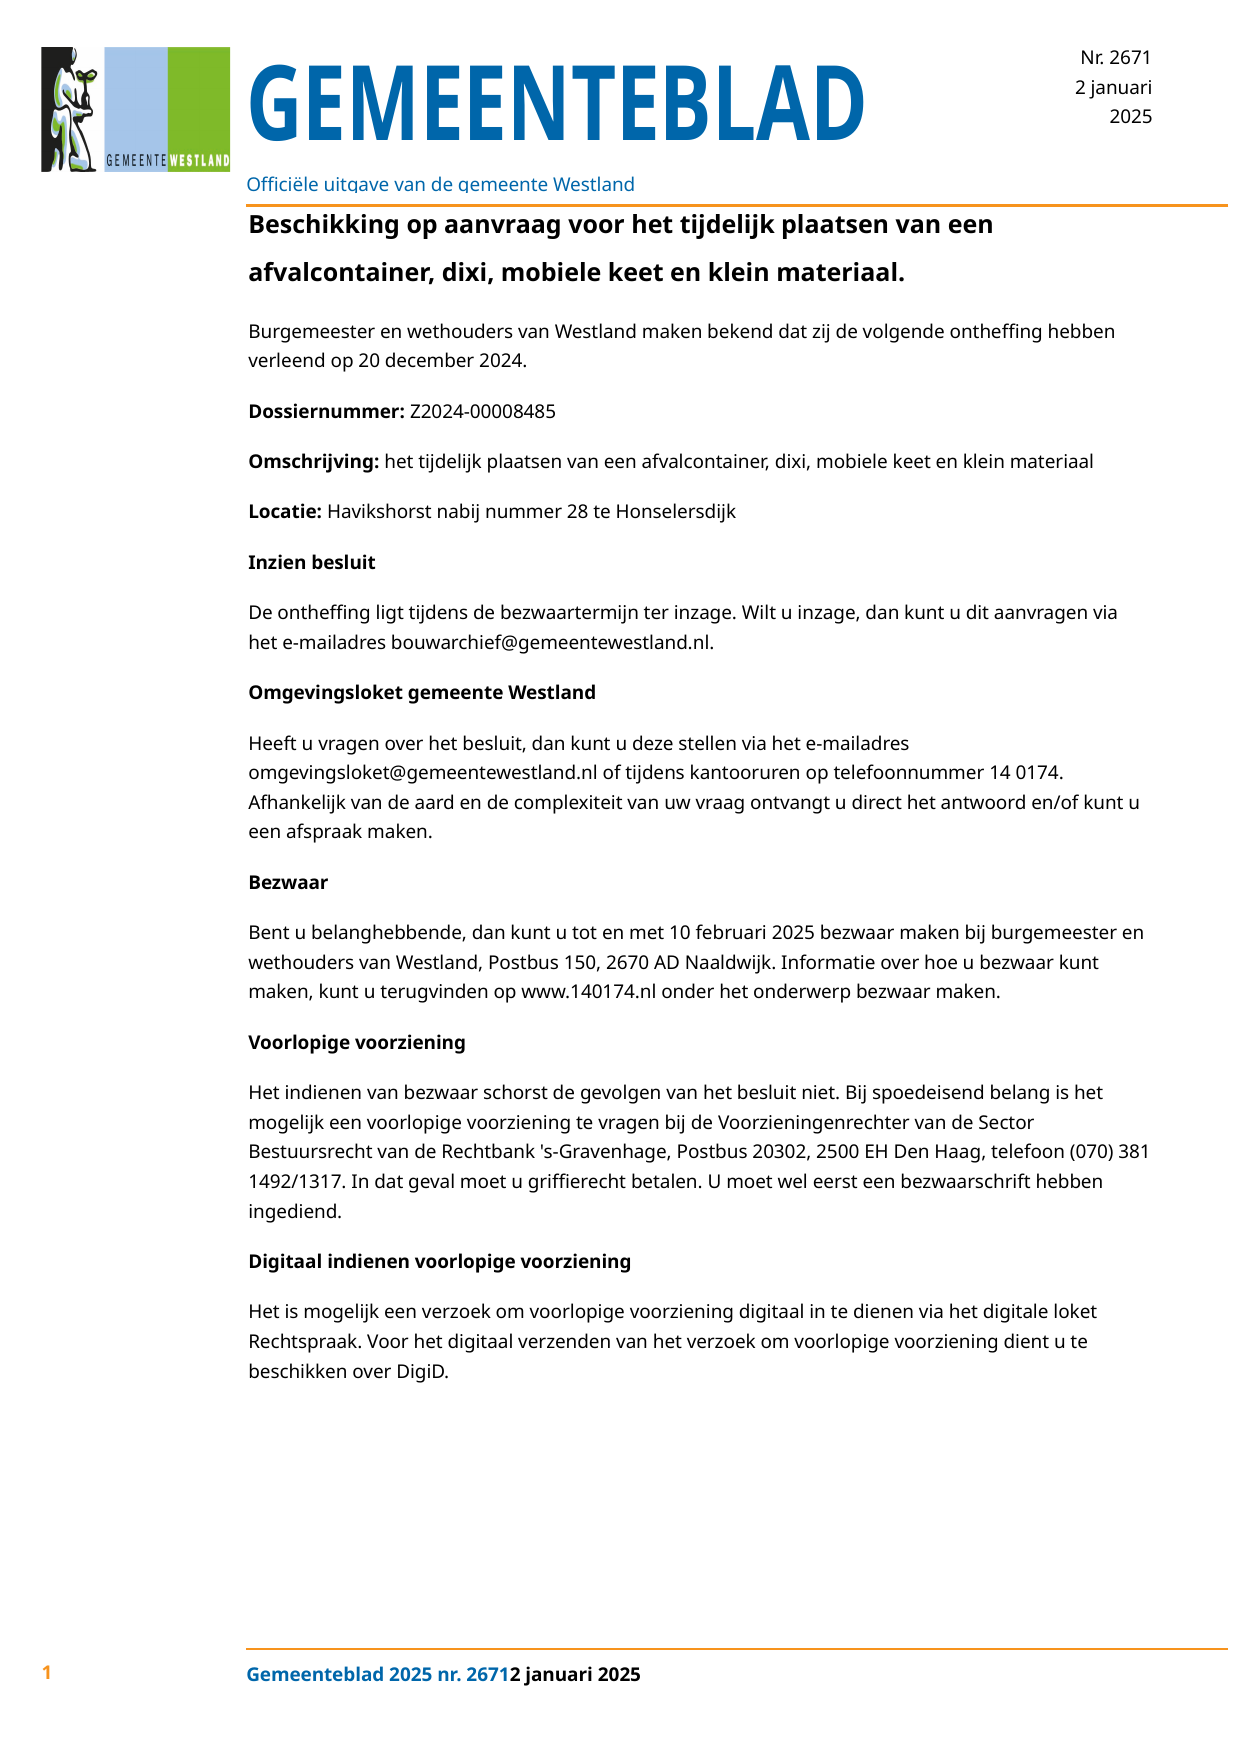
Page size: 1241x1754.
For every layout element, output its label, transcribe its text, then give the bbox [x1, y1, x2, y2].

text Bezwaar [248, 869, 1152, 895]
text Omschrijving: het tijdelijk plaatsen van een afvalcontainer, dixi, mobiele keet en klein materiaal [248, 448, 1152, 474]
text Burgemeester en wethouders van Westland maken bekend dat zij de volgende ontheffing hebben verleend op 20 december 2024. [248, 318, 1152, 373]
text Het indienen van bezwaar schorst de gevolgen van het besluit niet. Bij spoedeisend belang is het mogelijk een voorlopige voorziening te vragen bij de Voorzieningenrechter van de Sector Bestuursrecht van de Rechtbank 's-Gravenhage, Postbus 20302, 2500 EH Den Haag, telefoon (070) 381 1492/1317. In dat geval moet u griffierecht betalen. U moet wel eerst een bezwaarschrift hebben ingediend. [248, 1079, 1152, 1224]
text Digitaal indienen voorlopige voorziening [248, 1248, 1152, 1274]
text Bent u belanghebbende, dan kunt u tot en met 10 februari 2025 bezwaar maken bij burgemeester en wethouders van Westland, Postbus 150, 2670 AD Naaldwijk. Informatie over hoe u bezwaar kunt maken, kunt u terugvinden op www.140174.nl onder het onderwerp bezwaar maken. [248, 919, 1152, 1004]
text Het is mogelijk een verzoek om voorlopige voorziening digitaal in te dienen via het digitale loket Rechtspraak. Voor het digitaal verzenden van het verzoek om voorlopige voorziening dient u te beschikken over DigiD. [248, 1299, 1152, 1384]
text Dossiernummer: Z2024-00008485 [248, 398, 1152, 424]
text Voorlopige voorziening [248, 1029, 1152, 1055]
text De ontheffing ligt tijdens de bezwaartermijn ter inzage. Wilt u inzage, dan kunt u dit aanvragen via het e-mailadres bouwarchief@gemeentewestland.nl. [248, 599, 1152, 655]
picture [41, 47, 231, 172]
text Beschikking op aanvraag voor het tijdelijk plaatsen van een afvalcontainer, dixi, mobiele keet en klein materiaal. [248, 207, 1152, 288]
text Omgevingsloket gemeente Westland [248, 679, 1152, 705]
text Locatie: Havikshorst nabij nummer 28 te Honselersdijk [248, 499, 1152, 524]
text Heeft u vragen over het besluit, dan kunt u deze stellen via het e-mailadres omgevingsloket@gemeentewestland.nl of tijdens kantooruren op telefoonnummer 14 0174. Afhankelijk van de aard en de complexiteit van uw vraag ontvangt u direct het antwoord en/of kunt u een afspraak maken. [248, 730, 1152, 844]
text Inzien besluit [248, 549, 1152, 575]
